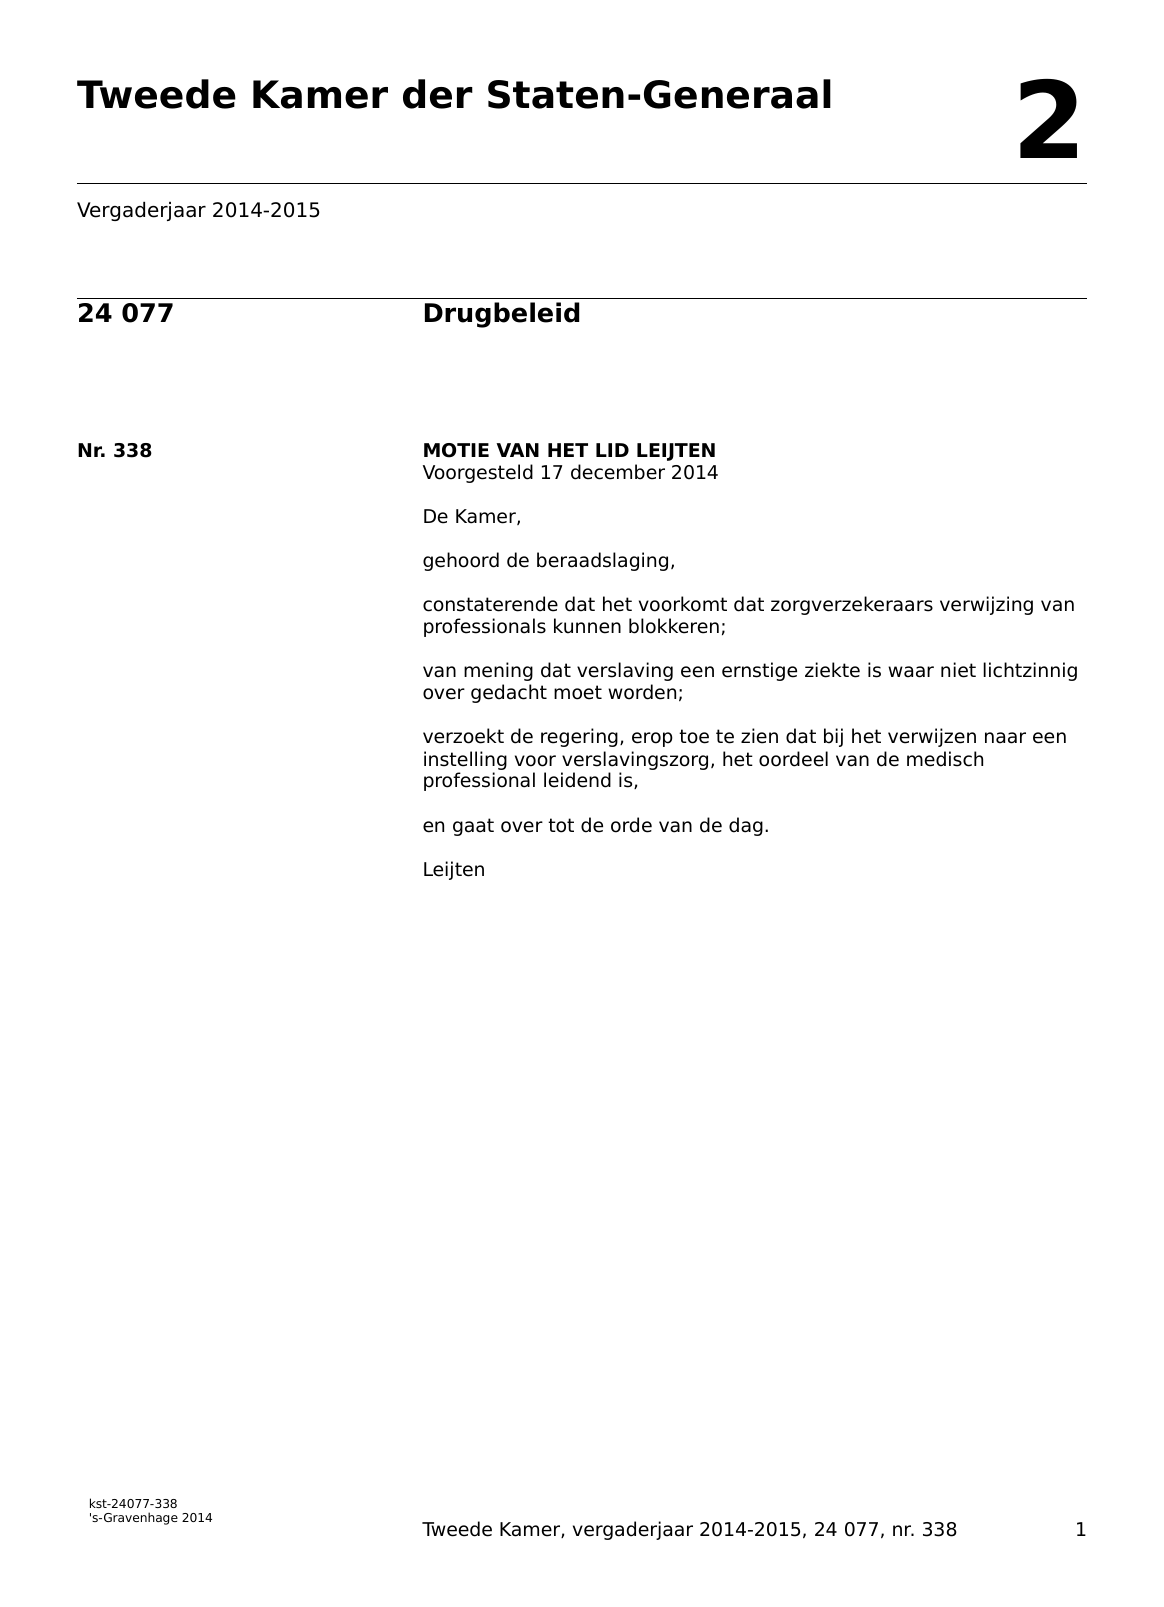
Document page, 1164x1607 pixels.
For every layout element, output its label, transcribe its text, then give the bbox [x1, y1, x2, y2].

text constaterende dat het voorkomt dat zorgverzekeraars verwijzing van professionals kunnen blokkeren; [422, 594, 1087, 638]
table_header Tweede Kamer der Staten-Generaal [77, 59, 886, 183]
text Voorgesteld 17 december 2014 [422, 462, 1087, 484]
text 's-Gravenhage 2014 [88, 1511, 323, 1525]
text kst-24077-338 [88, 1497, 323, 1511]
text Leijten [422, 859, 1087, 881]
subtitle 24 077 Drugbeleid [77, 299, 1087, 329]
text De Kamer, [422, 506, 1087, 528]
text gehoord de beraadslaging, [422, 550, 1087, 572]
table_header 2 [886, 59, 1087, 183]
text verzoekt de regering, erop toe te zien dat bij het verwijzen naar een instelling voor verslavingszorg, het oordeel van de medisch professional leidend is, [422, 726, 1087, 792]
text en gaat over tot de orde van de dag. [422, 814, 1087, 837]
table_cell Vergaderjaar 2014-2015 [77, 184, 1087, 298]
text van mening dat verslaving een ernstige ziekte is waar niet lichtzinnig over gedacht moet worden; [422, 660, 1087, 704]
subtitle Nr. 338 MOTIE VAN HET LID LEIJTEN [77, 440, 1087, 462]
